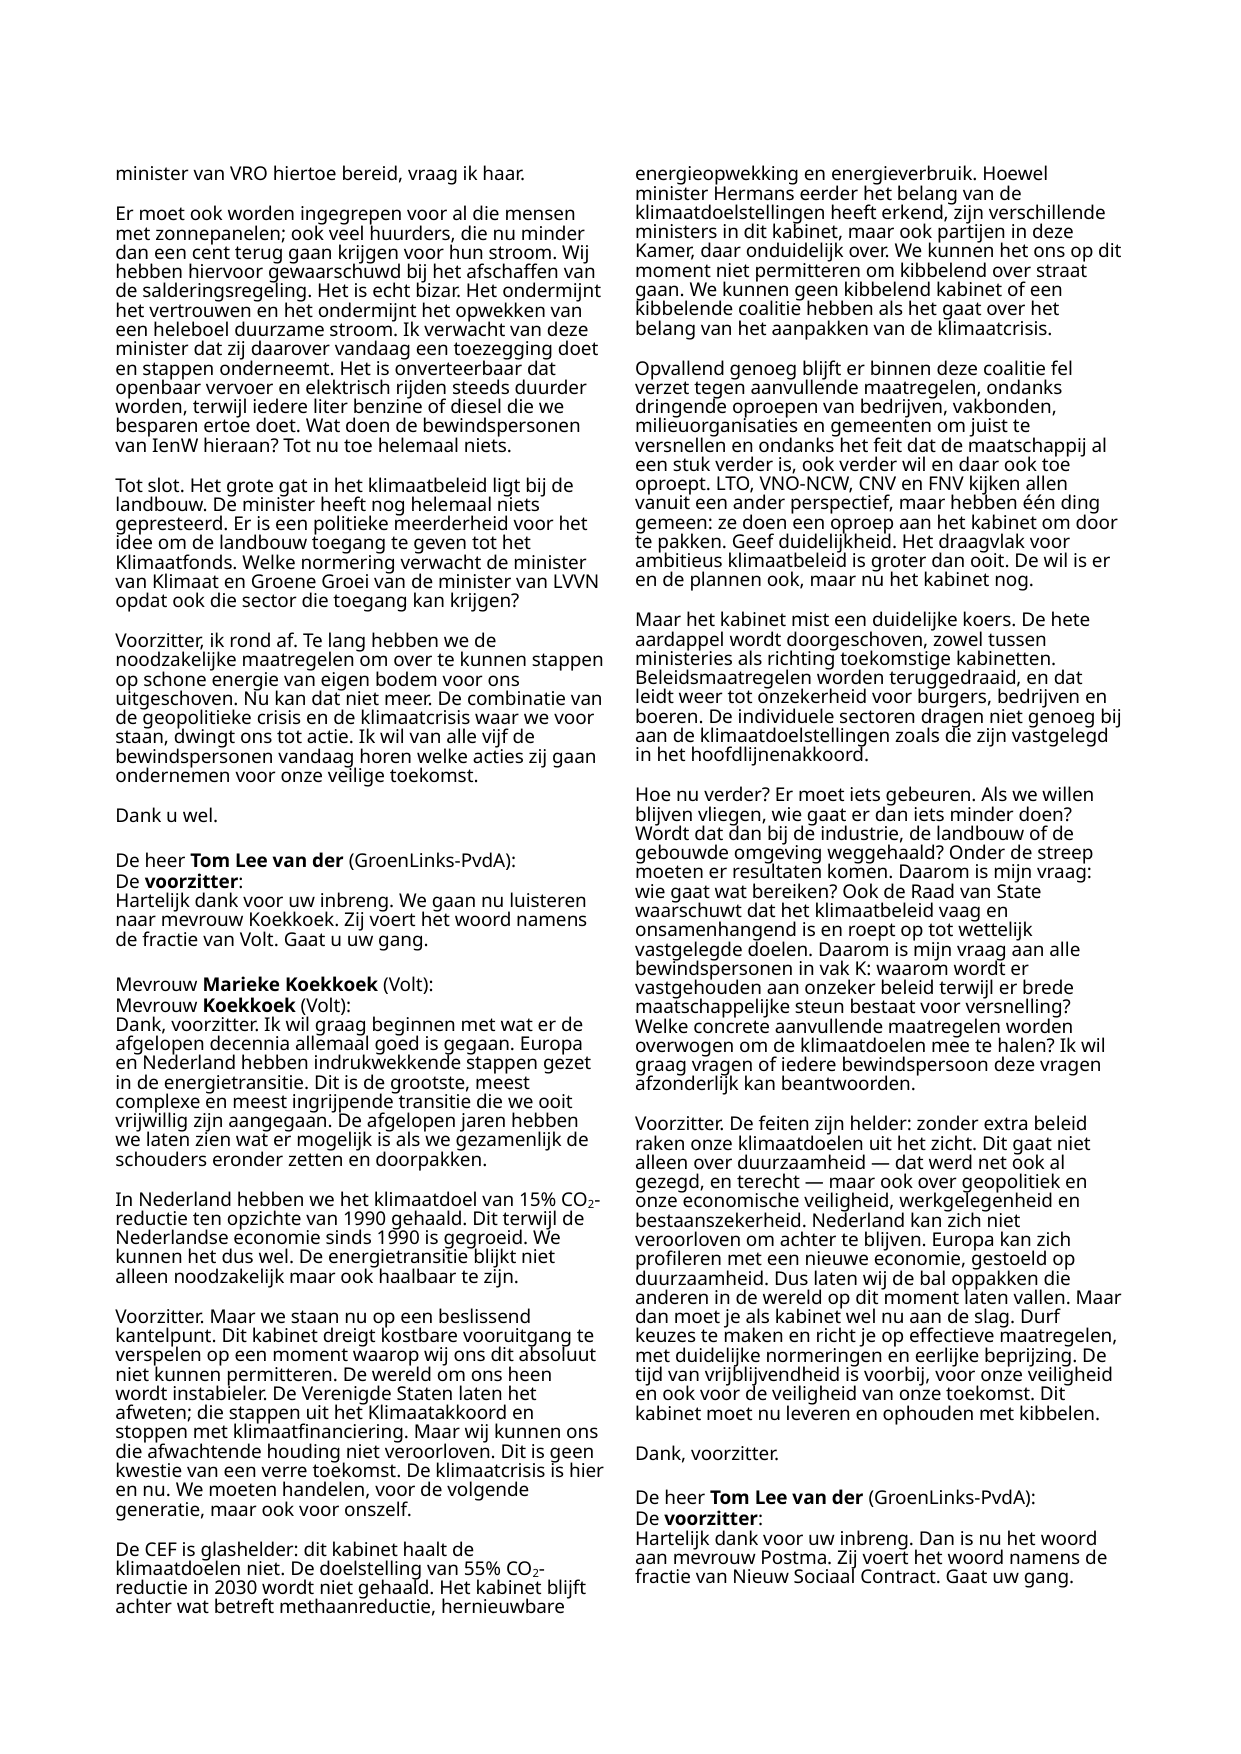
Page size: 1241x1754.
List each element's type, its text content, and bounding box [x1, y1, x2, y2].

text Dank, voorzitter. Ik wil graag beginnen met wat er de afgelopen decennia allemaal goed is gegaan. Europa en Nederland hebben indrukwekkende stappen gezet in de energietransitie. Dit is de grootste, meest complexe en meest ingrijpende transitie die we ooit vrijwillig zijn aangegaan. De afgelopen jaren hebben we laten zien wat er mogelijk is als we gezamenlijk de schouders eronder zetten en doorpakken. [115, 1016, 605, 1170]
text minister van VRO hiertoe bereid, vraag ik haar. [115, 165, 605, 184]
text Tot slot. Het grote gat in het klimaatbeleid ligt bij de landbouw. De minister heeft nog helemaal niets gepresteerd. Er is een politieke meerderheid voor het idee om de landbouw toegang te geven tot het Klimaatfonds. Welke normering verwacht de minister van Klimaat en Groene Groei van de minister van LVVN opdat ook die sector die toegang kan krijgen? [115, 477, 605, 611]
text Dank, voorzitter. [635, 1444, 1125, 1464]
text Hartelijk dank voor uw inbreng. We gaan nu luisteren naar mevrouw Koekkoek. Zij voert het woord namens de fractie van Volt. Gaat u uw gang. [115, 892, 605, 950]
text Hoe nu verder? Er moet iets gebeuren. Als we willen blijven vliegen, wie gaat er dan iets minder doen? Wordt dat dan bij de industrie, de landbouw of de gebouwde omgeving weggehaald? Onder de streep moeten er resultaten komen. Daarom is mijn vraag: wie gaat wat bereiken? Ook de Raad van State waarschuwt dat het klimaatbeleid vaag en onsamenhangend is en roept op tot wettelijk vastgelegde doelen. Daarom is mijn vraag aan alle bewindspersonen in vak K: waarom wordt er vastgehouden aan onzeker beleid terwijl er brede maatschappelijke steun bestaat voor versnelling? Welke concrete aanvullende maatregelen worden overwogen om de klimaatdoelen mee te halen? Ik wil graag vragen of iedere bewindspersoon deze vragen afzonderlijk kan beantwoorden. [635, 786, 1125, 1095]
text Voorzitter, ik rond af. Te lang hebben we de noodzakelijke maatregelen om over te kunnen stappen op schone energie van eigen bodem voor ons uitgeschoven. Nu kan dat niet meer. De combinatie van de geopolitieke crisis en de klimaatcrisis waar we voor staan, dwingt ons tot actie. Ik wil van alle vijf de bewindspersonen vandaag horen welke acties zij gaan ondernemen voor onze veilige toekomst. [115, 632, 605, 786]
text De voorzitter: [115, 873, 605, 892]
text In Nederland hebben we het klimaatdoel van 15% CO2-reductie ten opzichte van 1990 gehaald. Dit terwijl de Nederlandse economie sinds 1990 is gegroeid. We kunnen het dus wel. De energietransitie blijkt niet alleen noodzakelijk maar ook haalbaar te zijn. [115, 1191, 605, 1287]
text De CEF is glashelder: dit kabinet haalt de klimaatdoelen niet. De doelstelling van 55% CO2-reductie in 2030 wordt niet gehaald. Het kabinet blijft achter wat betreft methaanreductie, hernieuwbare [115, 1541, 605, 1618]
text Voorzitter. Maar we staan nu op een beslissend kantelpunt. Dit kabinet dreigt kostbare vooruitgang te verspelen op een moment waarop wij ons dit absoluut niet kunnen permitteren. De wereld om ons heen wordt instabieler. De Verenigde Staten laten het afweten; die stappen uit het Klimaatakkoord en stoppen met klimaatfinanciering. Maar wij kunnen ons die afwachtende houding niet veroorloven. Dit is geen kwestie van een verre toekomst. De klimaatcrisis is hier en nu. We moeten handelen, voor de volgende generatie, maar ook voor onszelf. [115, 1308, 605, 1520]
text Dank u wel. [115, 807, 605, 826]
text De heer Tom Lee van der (GroenLinks-PvdA): [635, 1484, 1125, 1510]
text Opvallend genoeg blijft er binnen deze coalitie fel verzet tegen aanvullende maatregelen, ondanks dringende oproepen van bedrijven, vakbonden, milieuorganisaties en gemeenten om juist te versnellen en ondanks het feit dat de maatschappij al een stuk verder is, ook verder wil en daar ook toe oproept. LTO, VNO-NCW, CNV en FNV kijken allen vanuit een ander perspectief, maar hebben één ding gemeen: ze doen een oproep aan het kabinet om door te pakken. Geef duidelijkheid. Het draagvlak voor ambitieus klimaatbeleid is groter dan ooit. De wil is er en de plannen ook, maar nu het kabinet nog. [635, 359, 1125, 591]
text Voorzitter. De feiten zijn helder: zonder extra beleid raken onze klimaatdoelen uit het zicht. Dit gaat niet alleen over duurzaamheid — dat werd net ook al gezegd, en terecht — maar ook over geopolitiek en onze economische veiligheid, werkgelegenheid en bestaanszekerheid. Nederland kan zich niet veroorloven om achter te blijven. Europa kan zich profileren met een nieuwe economie, gestoeld op duurzaamheid. Dus laten wij de bal oppakken die anderen in de wereld op dit moment laten vallen. Maar dan moet je als kabinet wel nu aan de slag. Durf keuzes te maken en richt je op effectieve maatregelen, met duidelijke normeringen en eerlijke beprijzing. De tijd van vrijblijvendheid is voorbij, voor onze veiligheid en ook voor de veiligheid van onze toekomst. Dit kabinet moet nu leveren en ophouden met kibbelen. [635, 1115, 1125, 1424]
text Hartelijk dank voor uw inbreng. Dan is nu het woord aan mevrouw Postma. Zij voert het woord namens de fractie van Nieuw Sociaal Contract. Gaat uw gang. [635, 1529, 1125, 1587]
text Maar het kabinet mist een duidelijke koers. De hete aardappel wordt doorgeschoven, zowel tussen ministeries als richting toekomstige kabinetten. Beleidsmaatregelen worden teruggedraaid, en dat leidt weer tot onzekerheid voor burgers, bedrijven en boeren. De individuele sectoren dragen niet genoeg bij aan de klimaatdoelstellingen zoals die zijn vastgelegd in het hoofdlijnenakkoord. [635, 611, 1125, 766]
text Mevrouw Koekkoek (Volt): [115, 997, 605, 1016]
text Er moet ook worden ingegrepen voor al die mensen met zonnepanelen; ook veel huurders, die nu minder dan een cent terug gaan krijgen voor hun stroom. Wij hebben hiervoor gewaarschuwd bij het afschaffen van de salderingsregeling. Het is echt bizar. Het ondermijnt het vertrouwen en het ondermijnt het opwekken van een heleboel duurzame stroom. Ik verwacht van deze minister dat zij daarover vandaag een toezegging doet en stappen onderneemt. Het is onverteerbaar dat openbaar vervoer en elektrisch rijden steeds duurder worden, terwijl iedere liter benzine of diesel die we besparen ertoe doet. Wat doen de bewindspersonen van IenW hieraan? Tot nu toe helemaal niets. [115, 205, 605, 456]
text De voorzitter: [635, 1510, 1125, 1529]
text Mevrouw Marieke Koekkoek (Volt): [115, 971, 605, 997]
text De heer Tom Lee van der (GroenLinks-PvdA): [115, 847, 605, 873]
text energieopwekking en energieverbruik. Hoewel minister Hermans eerder het belang van de klimaatdoelstellingen heeft erkend, zijn verschillende ministers in dit kabinet, maar ook partijen in deze Kamer, daar onduidelijk over. We kunnen het ons op dit moment niet permitteren om kibbelend over straat gaan. We kunnen geen kibbelend kabinet of een kibbelende coalitie hebben als het gaat over het belang van het aanpakken van de klimaatcrisis. [635, 165, 1125, 339]
